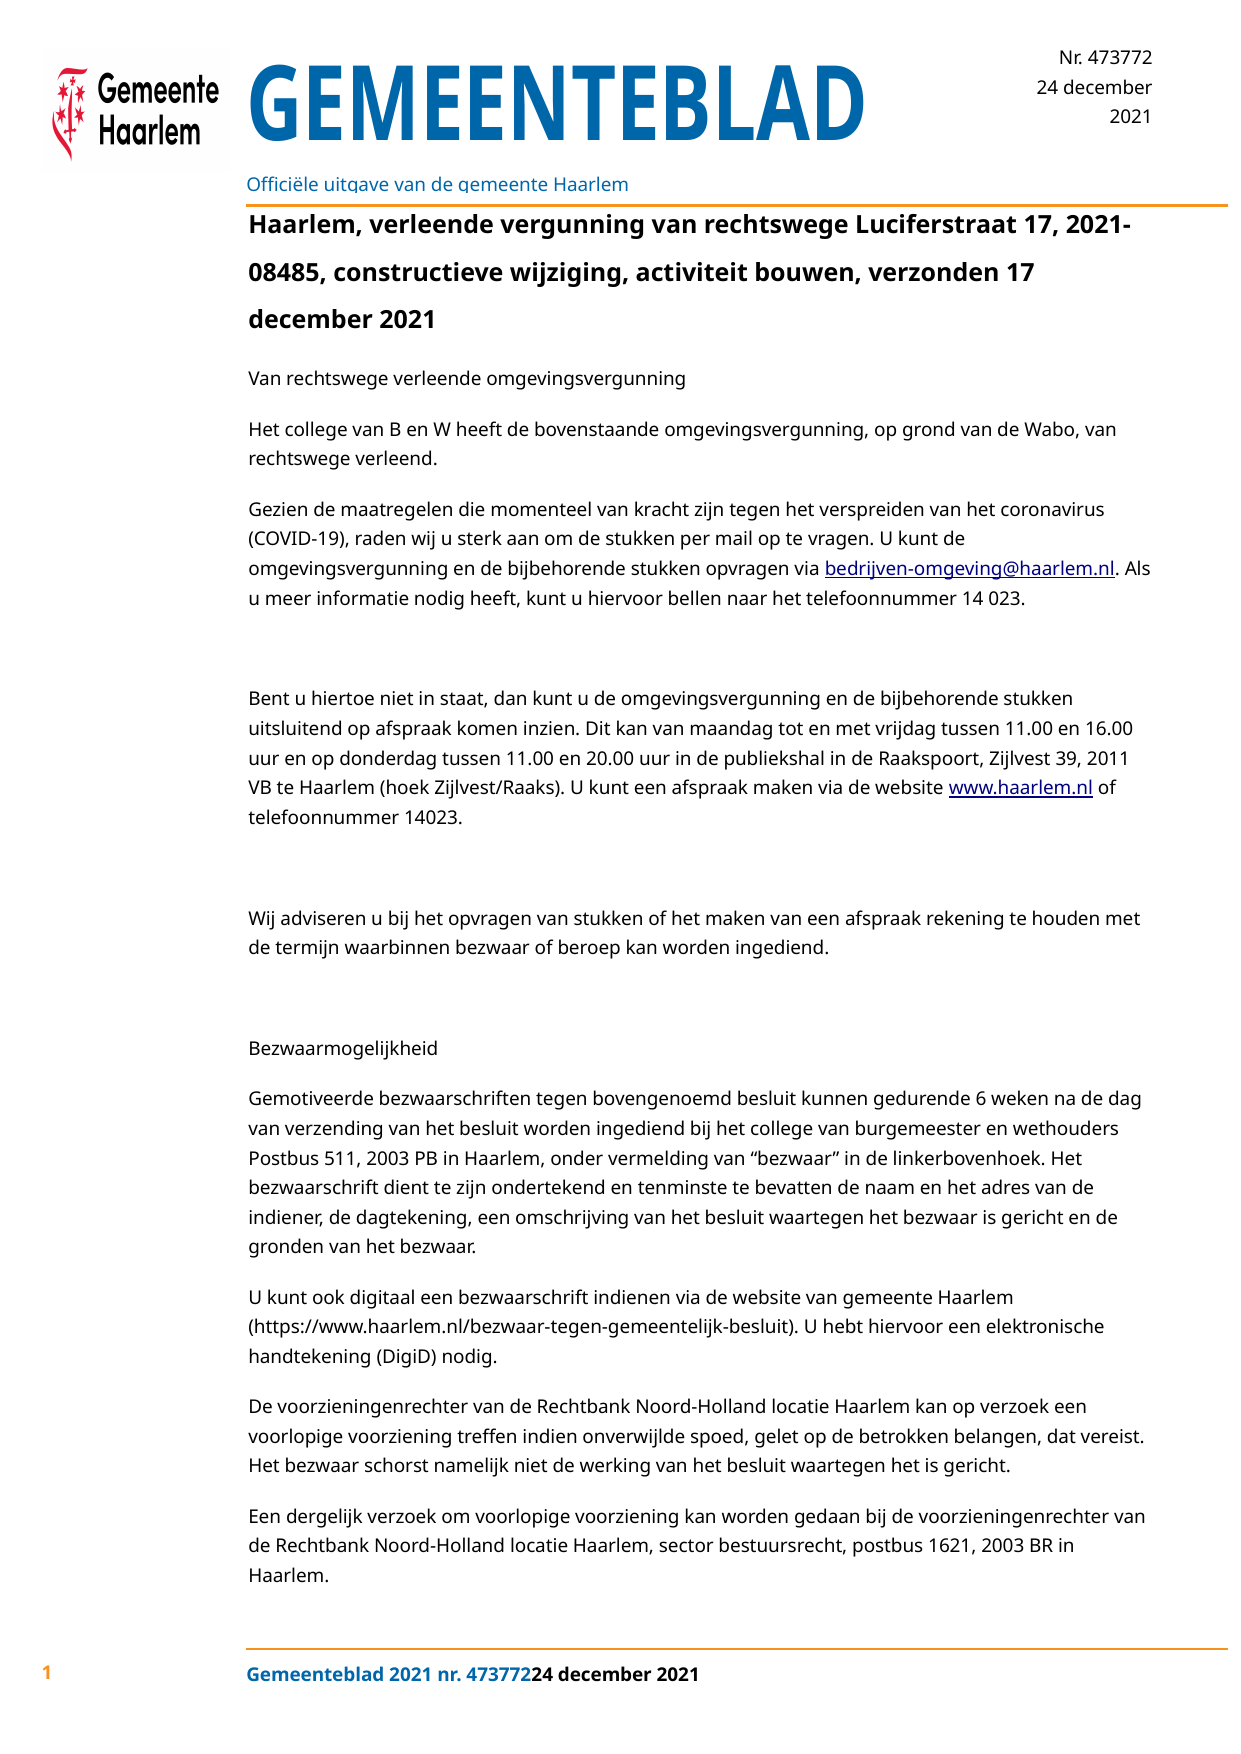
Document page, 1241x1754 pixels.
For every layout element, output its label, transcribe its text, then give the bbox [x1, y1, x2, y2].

text Van rechtswege verleende omgevingsvergunning [248, 366, 1152, 391]
picture [41, 47, 231, 172]
text Een dergelijk verzoek om voorlopige voorziening kan worden gedaan bij de voorzieningenrechter van de Rechtbank Noord-Holland locatie Haarlem, sector bestuursrecht, postbus 1621, 2003 BR in Haarlem. [248, 1503, 1152, 1588]
text Haarlem, verleende vergunning van rechtswege Luciferstraat 17, 2021-08485, constructieve wijziging, activiteit bouwen, verzonden 17 december 2021 [248, 207, 1152, 336]
text Wij adviseren u bij het opvragen van stukken of het maken van een afspraak rekening te houden met de termijn waarbinnen bezwaar of beroep kan worden ingediend. [248, 905, 1152, 960]
text Het college van B en W heeft de bovenstaande omgevingsvergunning, op grond van de Wabo, van rechtswege verleend. [248, 416, 1152, 471]
text De voorzieningenrechter van de Rechtbank Noord-Holland locatie Haarlem kan op verzoek een voorlopige voorziening treffen indien onverwijlde spoed, gelet op de betrokken belangen, dat vereist. Het bezwaar schorst namelijk niet de werking van het besluit waartegen het is gericht. [248, 1393, 1152, 1478]
text Gezien de maatregelen die momenteel van kracht zijn tegen het verspreiden van het coronavirus (COVID-19), raden wij u sterk aan om de stukken per mail op te vragen. U kunt de omgevingsvergunning en de bijbehorende stukken opvragen via bedrijven-omgeving@haarlem.nl. Als u meer informatie nodig heeft, kunt u hiervoor bellen naar het telefoonnummer 14 023. [248, 496, 1152, 610]
text Bezwaarmogelijkheid [248, 1035, 1152, 1061]
text Bent u hiertoe niet in staat, dan kunt u de omgevingsvergunning en de bijbehorende stukken uitsluitend op afspraak komen inzien. Dit kan van maandag tot en met vrijdag tussen 11.00 en 16.00 uur en op donderdag tussen 11.00 en 20.00 uur in de publiekshal in de Raakspoort, Zijlvest 39, 2011 VB te Haarlem (hoek Zijlvest/Raaks). U kunt een afspraak maken via de website www.haarlem.nl of telefoonnummer 14023. [248, 686, 1152, 829]
text U kunt ook digitaal een bezwaarschrift indienen via de website van gemeente Haarlem (https://www.haarlem.nl/bezwaar-tegen-gemeentelijk-besluit). U hebt hiervoor een elektronische handtekening (DigiD) nodig. [248, 1284, 1152, 1369]
text Gemotiveerde bezwaarschriften tegen bovengenoemd besluit kunnen gedurende 6 weken na de dag van verzending van het besluit worden ingediend bij het college van burgemeester en wethouders Postbus 511, 2003 PB in Haarlem, onder vermelding van “bezwaar” in de linkerbovenhoek. Het bezwaarschrift dient te zijn ondertekend en tenminste te bevatten de naam en het adres van de indiener, de dagtekening, een omschrijving van het besluit waartegen het bezwaar is gericht en de gronden van het bezwaar. [248, 1086, 1152, 1259]
